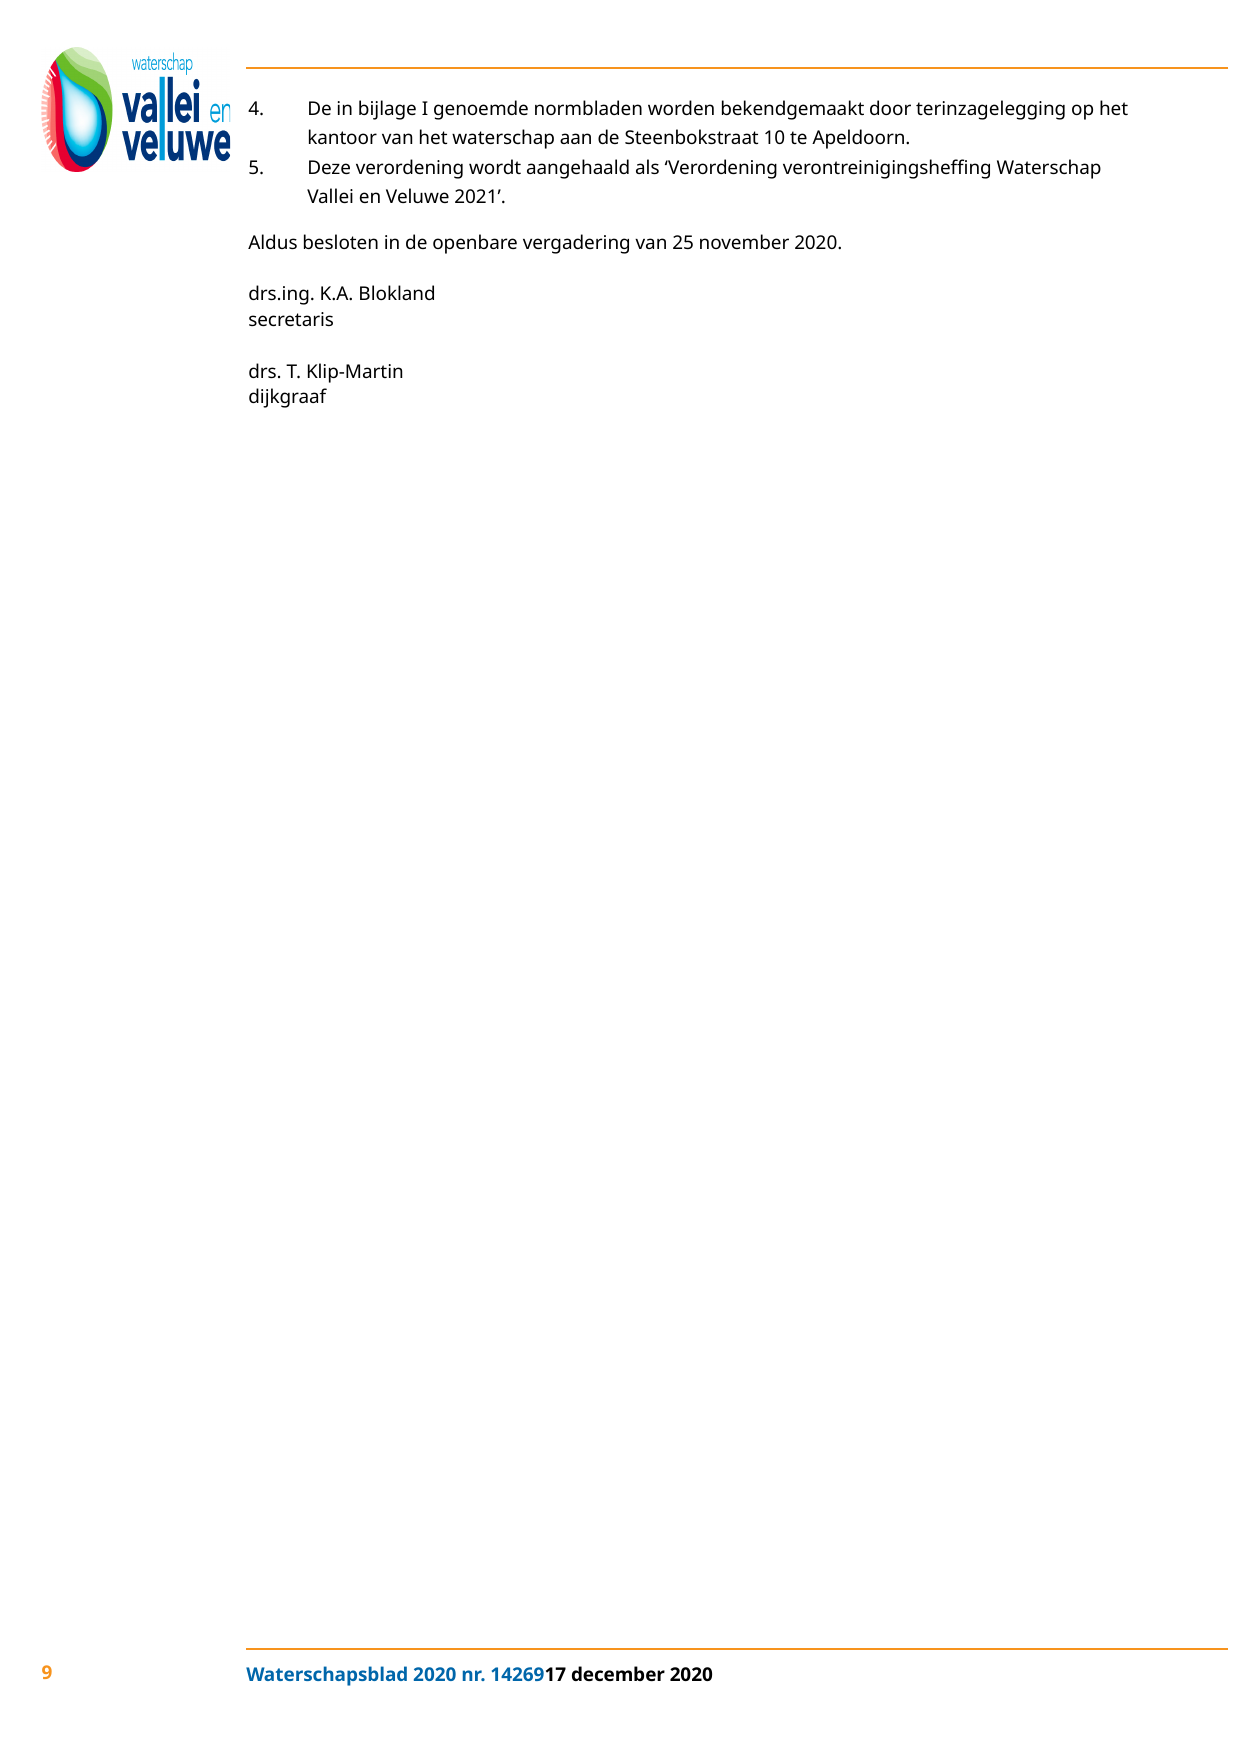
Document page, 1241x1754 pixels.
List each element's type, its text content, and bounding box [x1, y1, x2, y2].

text Aldus besloten in de openbare vergadering van 25 november 2020. [248, 229, 1152, 255]
list Deze verordening wordt aangehaald als ‘Verordening verontreinigingsheffing Waterschap Vallei en Veluwe 2021’. [248, 154, 1152, 209]
text drs.ing. K.A. Blokland [248, 281, 1152, 306]
text dijkgraaf [248, 383, 1152, 409]
picture [41, 47, 231, 172]
text drs. T. Klip-Martin [248, 358, 1152, 383]
text secretaris [248, 306, 1152, 332]
list De in bijlage I genoemde normbladen worden bekendgemaakt door terinzagelegging op het kantoor van het waterschap aan de Steenbokstraat 10 te Apeldoorn. [248, 95, 1152, 150]
